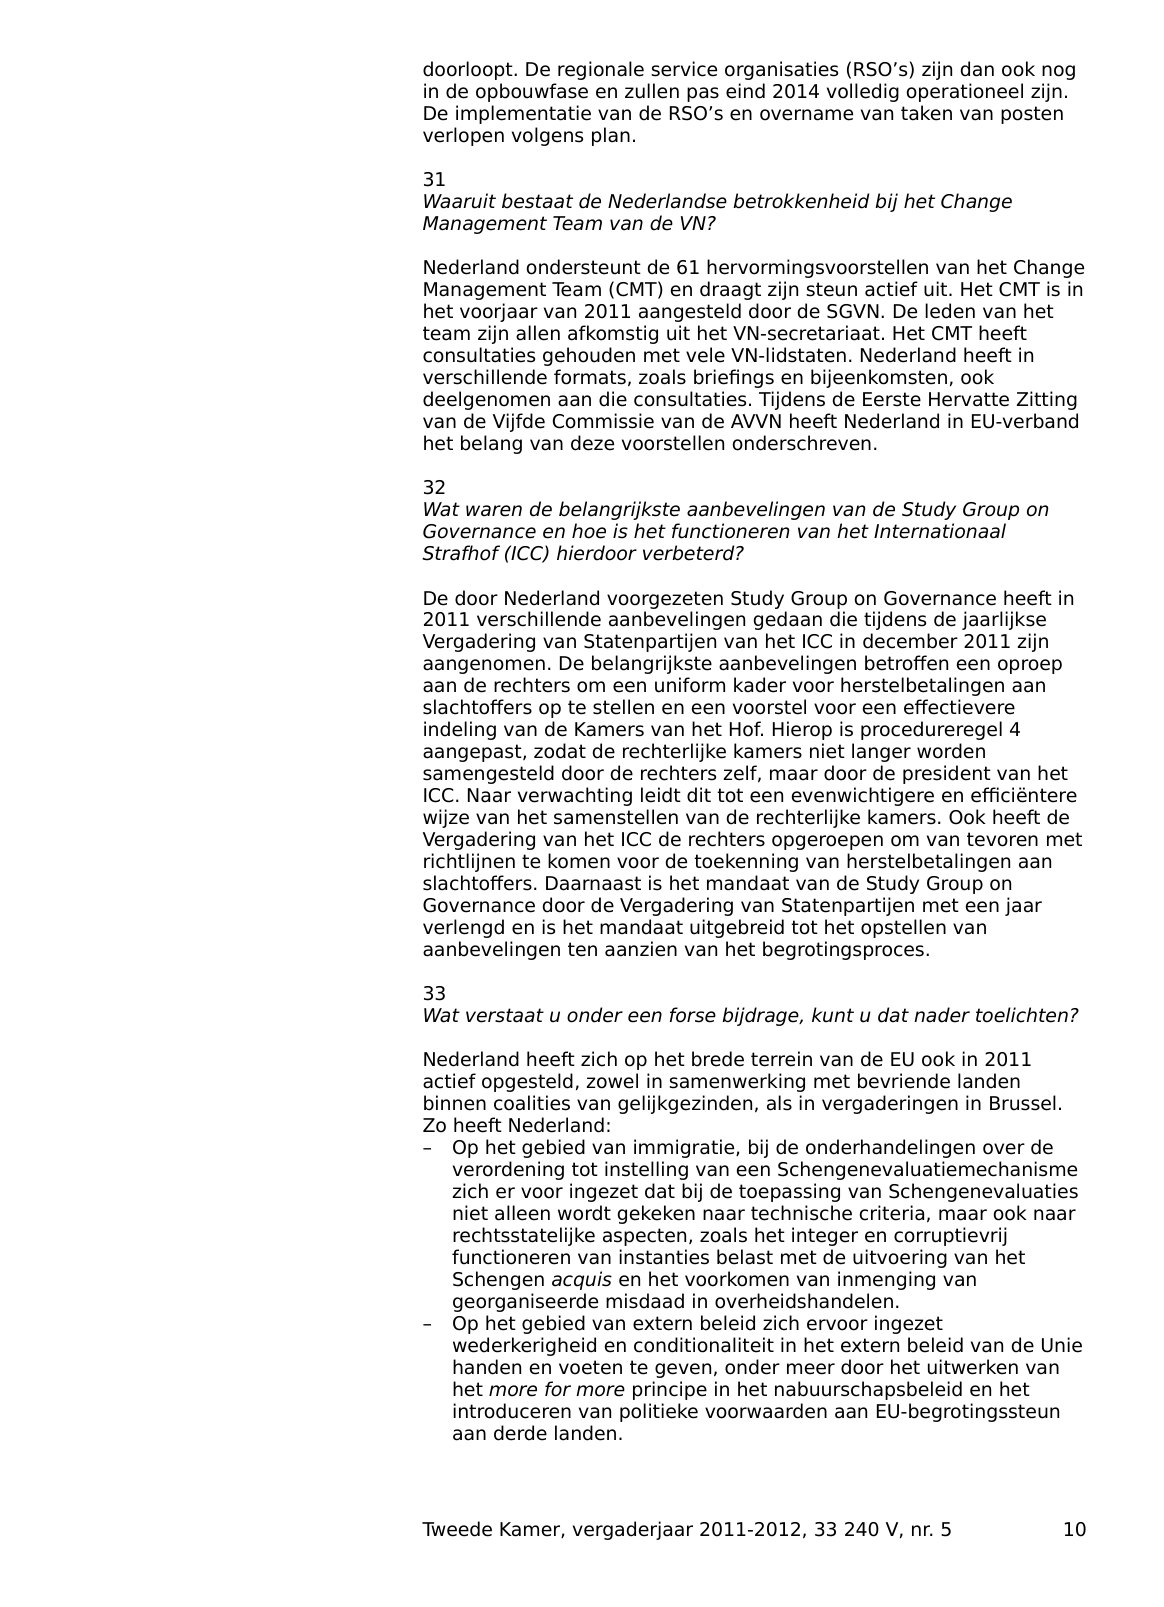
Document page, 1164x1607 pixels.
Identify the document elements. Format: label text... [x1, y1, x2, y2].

text 33 [422, 983, 1087, 1005]
text De door Nederland voorgezeten Study Group on Governance heeft in 2011 verschillende aanbevelingen gedaan die tijdens de jaarlijkse Vergadering van Statenpartijen van het ICC in december 2011 zijn aangenomen. De belangrijkste aanbevelingen betroffen een oproep aan de rechters om een uniform kader voor herstelbetalingen aan slachtoffers op te stellen en een voorstel voor een effectievere indeling van de Kamers van het Hof. Hierop is procedureregel 4 aangepast, zodat de rechterlijke kamers niet langer worden samengesteld door de rechters zelf, maar door de president van het ICC. Naar verwachting leidt dit tot een evenwichtigere en efficiëntere wijze van het samenstellen van de rechterlijke kamers. Ook heeft de Vergadering van het ICC de rechters opgeroepen om van tevoren met richtlijnen te komen voor de toekenning van herstelbetalingen aan slachtoffers. Daarnaast is het mandaat van de Study Group on Governance door de Vergadering van Statenpartijen met een jaar verlengd en is het mandaat uitgebreid tot het opstellen van aanbevelingen ten aanzien van het begrotingsproces. [422, 587, 1087, 961]
text Wat waren de belangrijkste aanbevelingen van de Study Group on Governance en hoe is het functioneren van het Internationaal Strafhof (ICC) hierdoor verbeterd? [422, 499, 1087, 565]
text 32 [422, 477, 1087, 499]
text 31 [422, 169, 1087, 191]
text Waaruit bestaat de Nederlandse betrokkenheid bij het Change Management Team van de VN? [422, 191, 1087, 235]
text Nederland ondersteunt de 61 hervormingsvoorstellen van het Change Management Team (CMT) en draagt zijn steun actief uit. Het CMT is in het voorjaar van 2011 aangesteld door de SGVN. De leden van het team zijn allen afkomstig uit het VN-secretariaat. Het CMT heeft consultaties gehouden met vele VN-lidstaten. Nederland heeft in verschillende formats, zoals briefings en bijeenkomsten, ook deelgenomen aan die consultaties. Tijdens de Eerste Hervatte Zitting van de Vijfde Commissie van de AVVN heeft Nederland in EU-verband het belang van deze voorstellen onderschreven. [422, 257, 1087, 455]
text doorloopt. De regionale service organisaties (RSO’s) zijn dan ook nog in de opbouwfase en zullen pas eind 2014 volledig operationeel zijn. De implementatie van de RSO’s en overname van taken van posten verlopen volgens plan. [422, 59, 1087, 147]
text – Op het gebied van extern beleid zich ervoor ingezet wederkerigheid en conditionaliteit in het extern beleid van de Unie handen en voeten te geven, onder meer door het uitwerken van het more for more principe in het nabuurschapsbeleid en het introduceren van politieke voorwaarden aan EU-begrotingssteun aan derde landen. [422, 1313, 1087, 1445]
text – Op het gebied van immigratie, bij de onderhandelingen over de verordening tot instelling van een Schengenevaluatiemechanisme zich er voor ingezet dat bij de toepassing van Schengenevaluaties niet alleen wordt gekeken naar technische criteria, maar ook naar rechtsstatelijke aspecten, zoals het integer en corruptievrij functioneren van instanties belast met de uitvoering van het Schengen acquis en het voorkomen van inmenging van georganiseerde misdaad in overheidshandelen. [422, 1137, 1087, 1313]
text Nederland heeft zich op het brede terrein van de EU ook in 2011 actief opgesteld, zowel in samenwerking met bevriende landen binnen coalities van gelijkgezinden, als in vergaderingen in Brussel. Zo heeft Nederland: [422, 1049, 1087, 1137]
text Wat verstaat u onder een forse bijdrage, kunt u dat nader toelichten? [422, 1005, 1087, 1027]
